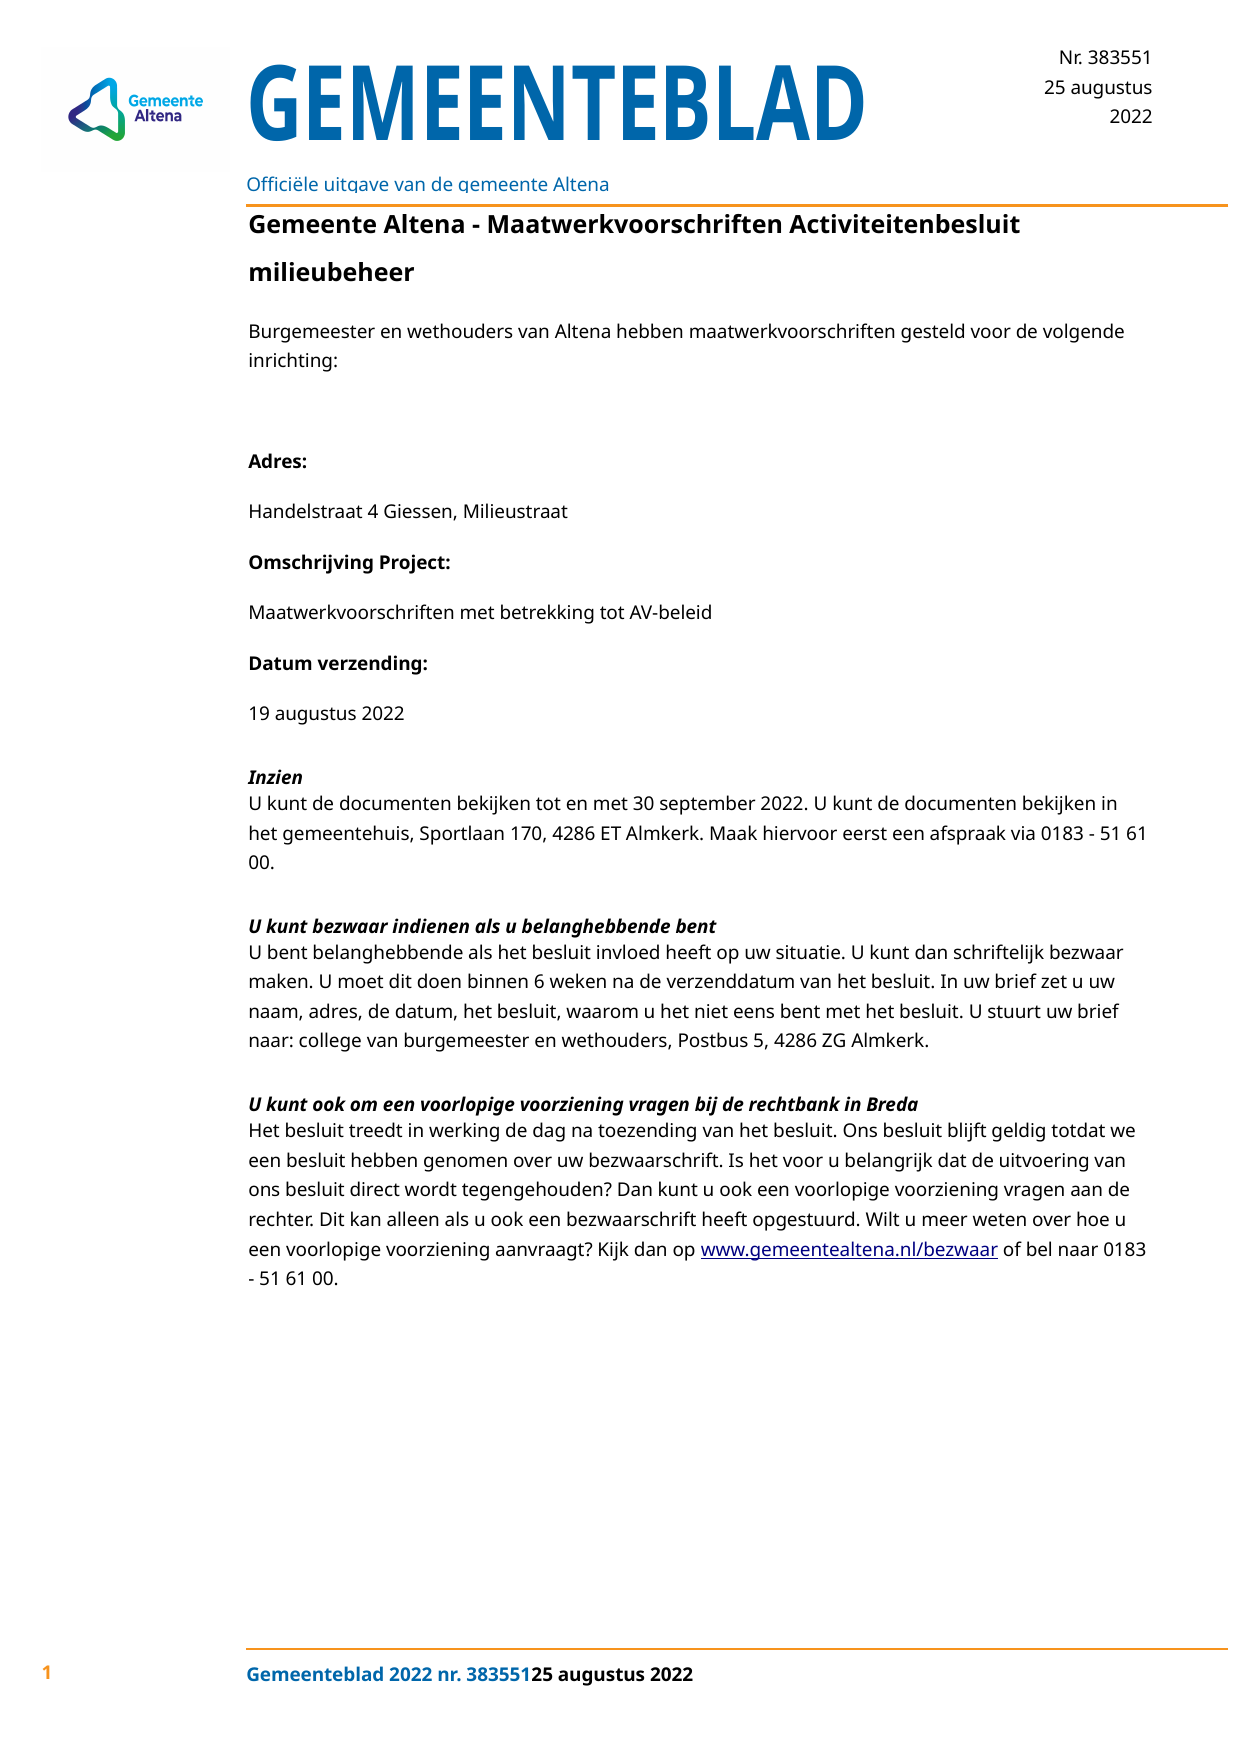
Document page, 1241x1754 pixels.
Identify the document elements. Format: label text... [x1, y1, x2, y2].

text U kunt bezwaar indienen als u belanghebbende bent [248, 913, 1152, 939]
picture [41, 47, 231, 172]
text U bent belanghebbende als het besluit invloed heeft op uw situatie. U kunt dan schriftelijk bezwaar maken. U moet dit doen binnen 6 weken na de verzenddatum van het besluit. In uw brief zet u uw naam, adres, de datum, het besluit, waarom u het niet eens bent met het besluit. U stuurt uw brief naar: college van burgemeester en wethouders, Postbus 5, 4286 ZG Almkerk. [248, 939, 1152, 1053]
text Datum verzending: [248, 650, 1152, 676]
text Adres: [248, 448, 1152, 474]
text Omschrijving Project: [248, 549, 1152, 575]
text U kunt ook om een voorlopige voorziening vragen bij de rechtbank in Breda [248, 1092, 1152, 1117]
text Maatwerkvoorschriften met betrekking tot AV-beleid [248, 599, 1152, 625]
text Inzien [248, 764, 1152, 790]
text Handelstraat 4 Giessen, Milieustraat [248, 499, 1152, 524]
text U kunt de documenten bekijken tot en met 30 september 2022. U kunt de documenten bekijken in het gemeentehuis, Sportlaan 170, 4286 ET Almkerk. Maak hiervoor eerst een afspraak via 0183 - 51 61 00. [248, 790, 1152, 875]
text Burgemeester en wethouders van Altena hebben maatwerkvoorschriften gesteld voor de volgende inrichting: [248, 318, 1152, 373]
text Gemeente Altena - Maatwerkvoorschriften Activiteitenbesluit milieubeheer [248, 207, 1152, 288]
text Het besluit treedt in werking de dag na toezending van het besluit. Ons besluit blijft geldig totdat we een besluit hebben genomen over uw bezwaarschrift. Is het voor u belangrijk dat de uitvoering van ons besluit direct wordt tegengehouden? Dan kunt u ook een voorlopige voorziening vragen aan de rechter. Dit kan alleen als u ook een bezwaarschrift heeft opgestuurd. Wilt u meer weten over hoe u een voorlopige voorziening aanvraagt? Kijk dan op www.gemeentealtena.nl/bezwaar of bel naar 0183 - 51 61 00. [248, 1117, 1152, 1291]
text 19 augustus 2022 [248, 700, 1152, 726]
